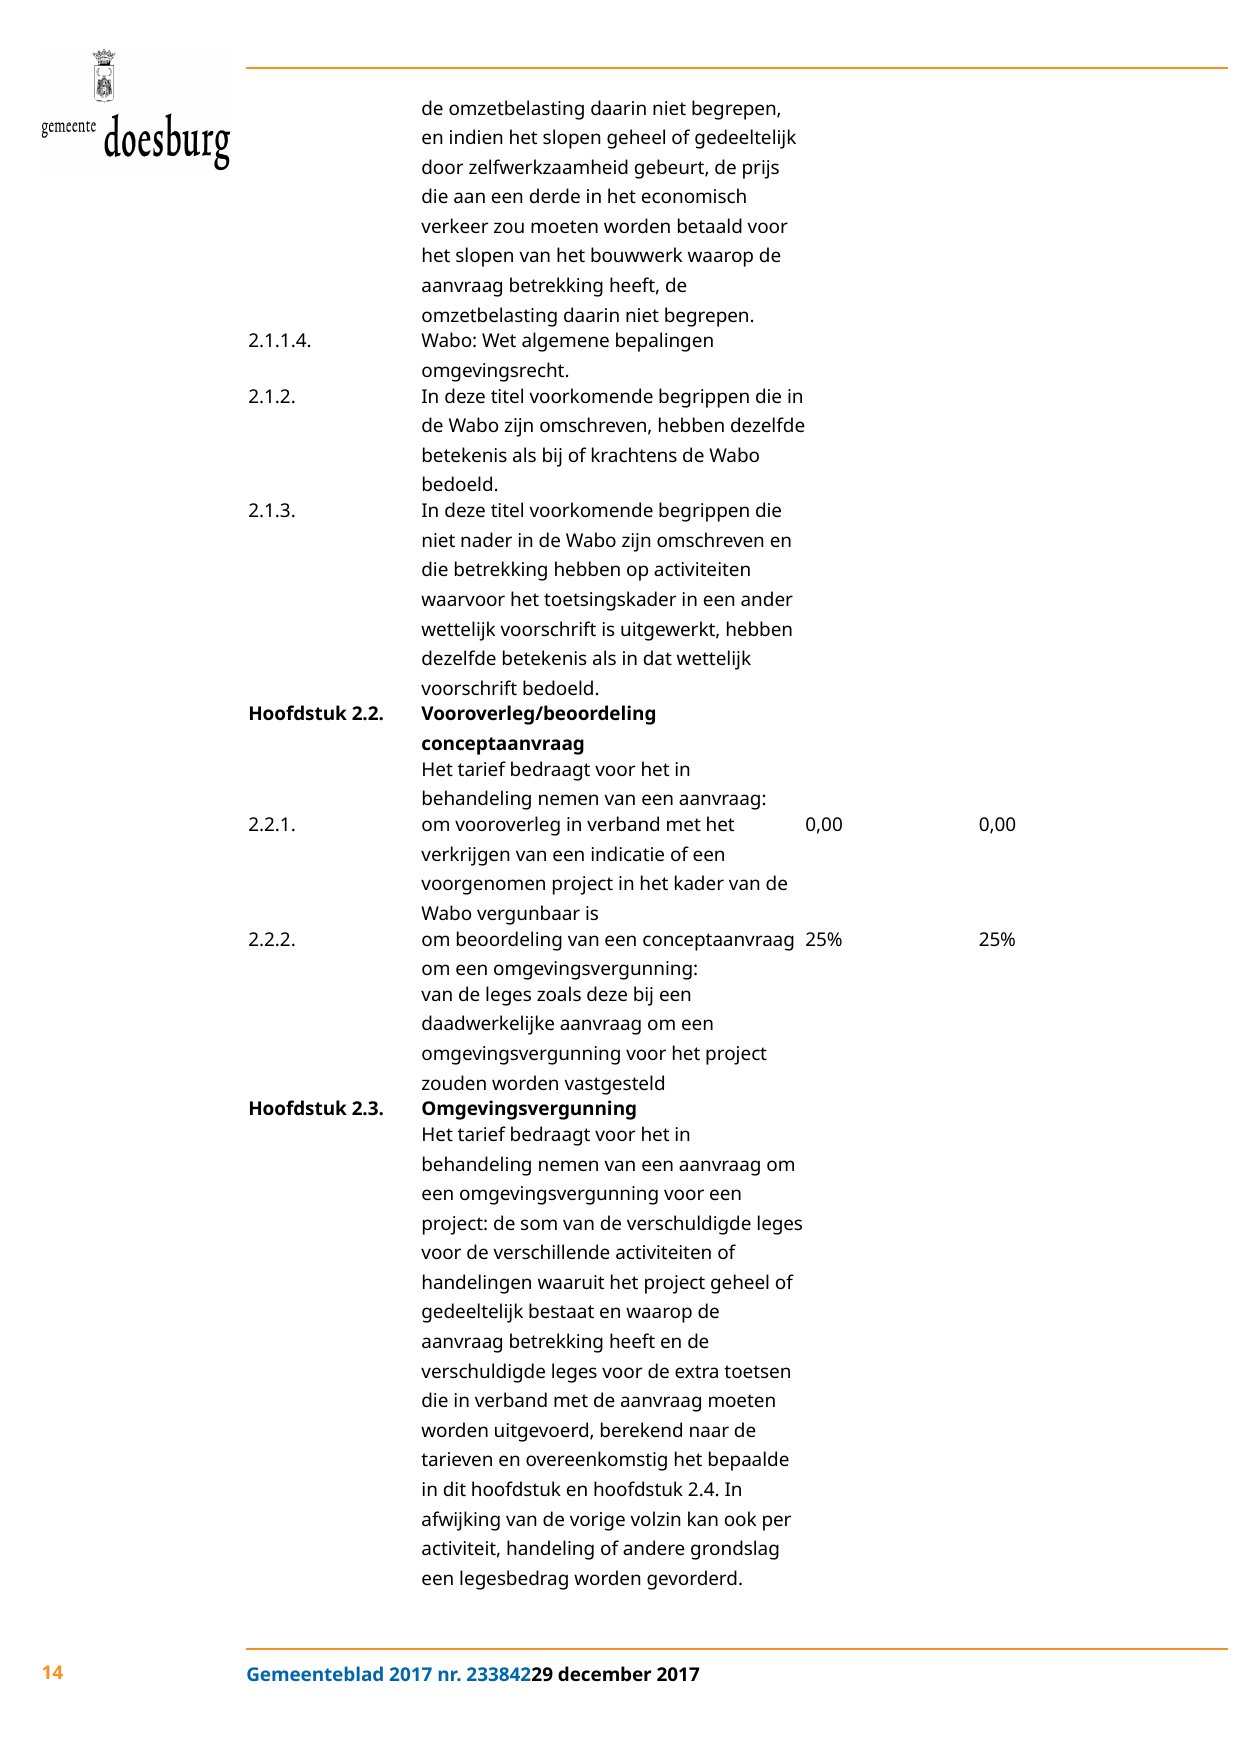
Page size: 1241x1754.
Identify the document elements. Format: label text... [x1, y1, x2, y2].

table_cell [979, 1096, 1152, 1121]
table_cell [805, 1096, 978, 1121]
table_cell [248, 1121, 421, 1591]
table_cell [979, 498, 1152, 701]
table_cell [248, 756, 421, 811]
table_cell [248, 981, 421, 1096]
table_cell [979, 328, 1152, 383]
table_cell 25% [979, 926, 1152, 981]
table_cell 2.1.3. [248, 498, 421, 701]
table_cell van de leges zoals deze bij een daadwerkelijke aanvraag om een omgevingsvergunning voor het project zouden worden vastgesteld [421, 981, 805, 1096]
table_cell In deze titel voorkomende begrippen die niet nader in de Wabo zijn omschreven en die betrekking hebben op activiteiten waarvoor het toetsingskader in een ander wettelijk voorschrift is uitgewerkt, hebben dezelfde betekenis als in dat wettelijk voorschrift bedoeld. [421, 498, 805, 701]
table_cell [248, 95, 421, 328]
table_cell [805, 95, 978, 328]
table_cell [805, 328, 978, 383]
table_cell [805, 701, 978, 756]
table_cell 25% [805, 926, 978, 981]
table_cell [805, 756, 978, 811]
table_cell Vooroverleg/beoordeling conceptaanvraag [421, 701, 805, 756]
table_cell om beoordeling van een conceptaanvraag om een omgevingsvergunning: [421, 926, 805, 981]
table_cell Wabo: Wet algemene bepalingen omgevingsrecht. [421, 328, 805, 383]
table_cell 2.2.2. [248, 926, 421, 981]
table_cell Hoofdstuk 2.3. [248, 1096, 421, 1121]
table_cell In deze titel voorkomende begrippen die in de Wabo zijn omschreven, hebben dezelfde betekenis als bij of krachtens de Wabo bedoeld. [421, 383, 805, 497]
table_cell [979, 701, 1152, 756]
table_cell [805, 383, 978, 497]
table_cell [979, 1121, 1152, 1591]
picture [41, 47, 231, 172]
table_cell de omzetbelasting daarin niet begrepen, en indien het slopen geheel of gedeeltelijk door zelfwerkzaamheid gebeurt, de prijs die aan een derde in het economisch verkeer zou moeten worden betaald voor het slopen van het bouwwerk waarop de aanvraag betrekking heeft, de omzetbelasting daarin niet begrepen. [421, 95, 805, 328]
table_cell [979, 383, 1152, 497]
table_cell [805, 498, 978, 701]
table_cell [979, 981, 1152, 1096]
table_cell 2.2.1. [248, 811, 421, 926]
table_cell 0,00 [979, 811, 1152, 926]
table_cell 2.1.1.4. [248, 328, 421, 383]
table_cell Omgevingsvergunning [421, 1096, 805, 1121]
table_cell [979, 756, 1152, 811]
table_cell 2.1.2. [248, 383, 421, 497]
table_cell [805, 981, 978, 1096]
table_cell om vooroverleg in verband met het verkrijgen van een indicatie of een voorgenomen project in het kader van de Wabo vergunbaar is [421, 811, 805, 926]
table_cell [805, 1121, 978, 1591]
table_cell Het tarief bedraagt voor het in behandeling nemen van een aanvraag om een omgevingsvergunning voor een project: de som van de verschuldigde leges voor de verschillende activiteiten of handelingen waaruit het project geheel of gedeeltelijk bestaat en waarop de aanvraag betrekking heeft en de verschuldigde leges voor de extra toetsen die in verband met de aanvraag moeten worden uitgevoerd, berekend naar de tarieven en overeenkomstig het bepaalde in dit hoofdstuk en hoofdstuk 2.4. In afwijking van de vorige volzin kan ook per activiteit, handeling of andere grondslag een legesbedrag worden gevorderd. [421, 1121, 805, 1591]
table_cell 0,00 [805, 811, 978, 926]
table_cell [979, 95, 1152, 328]
table_cell Het tarief bedraagt voor het in behandeling nemen van een aanvraag: [421, 756, 805, 811]
table_cell Hoofdstuk 2.2. [248, 701, 421, 756]
